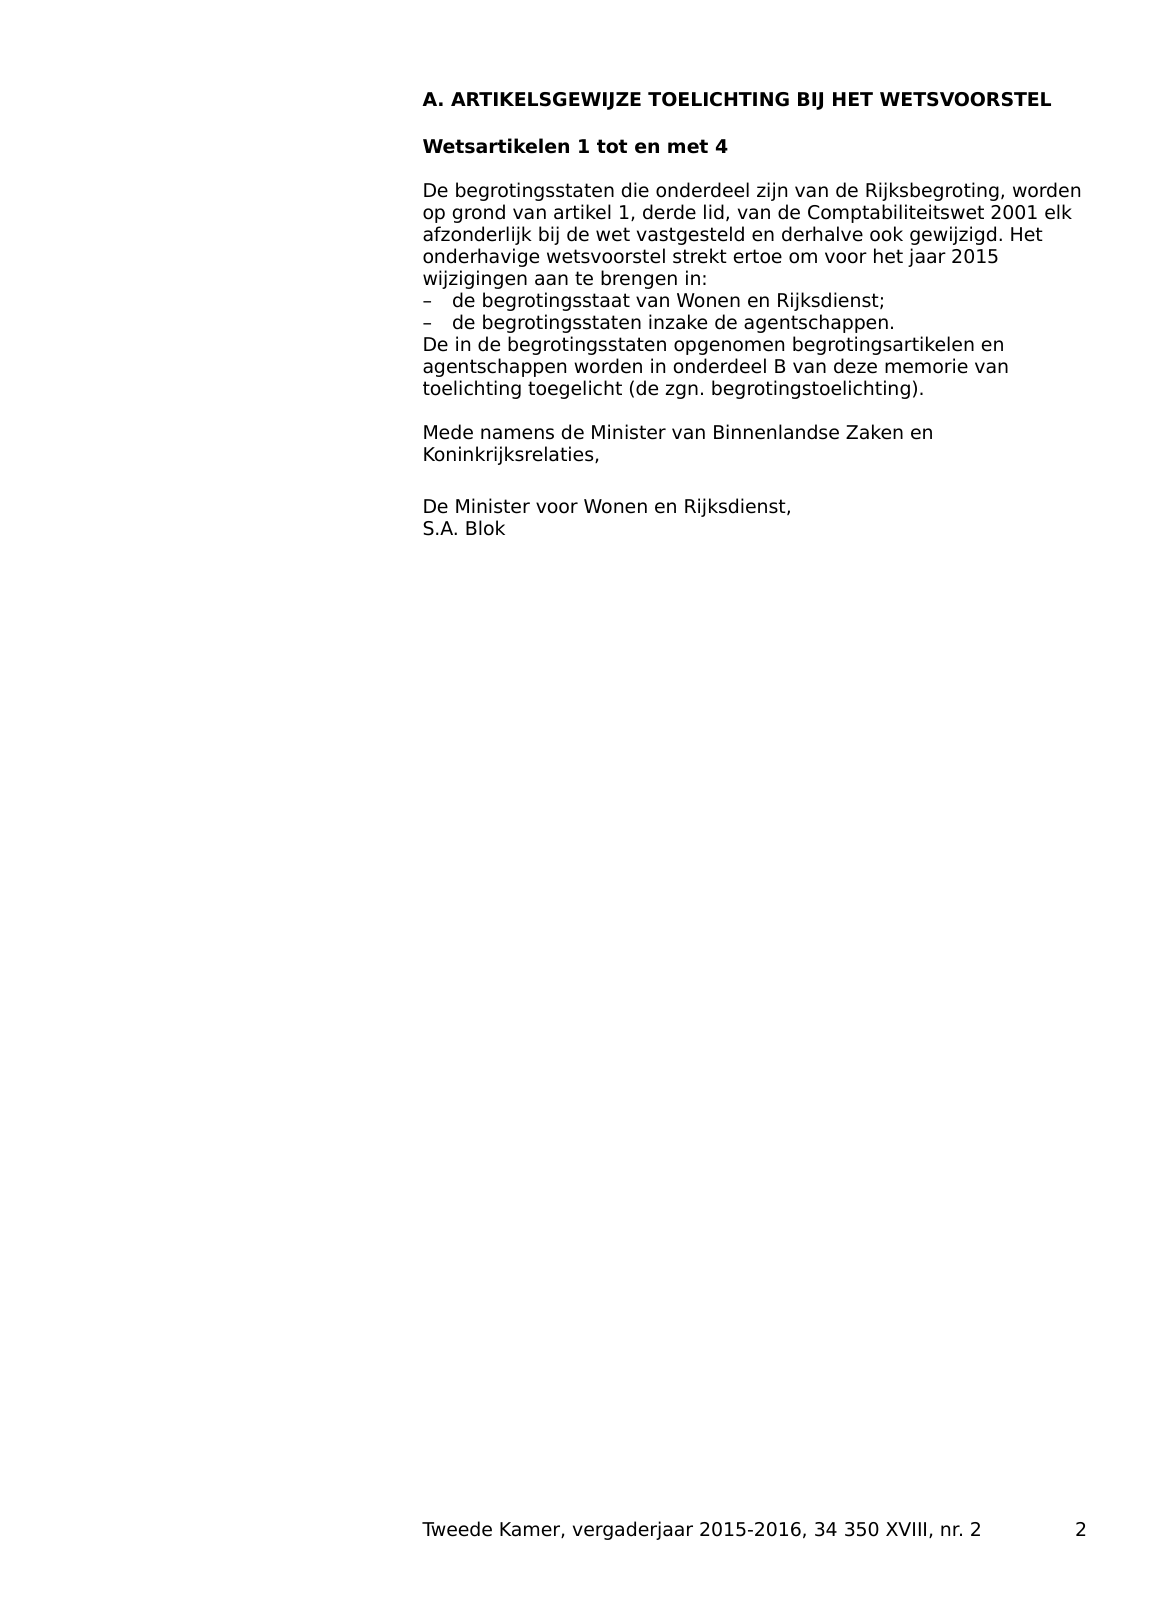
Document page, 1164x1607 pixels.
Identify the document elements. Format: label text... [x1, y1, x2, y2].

subtitle Wetsartikelen 1 tot en met 4 [422, 136, 1087, 158]
text – de begrotingsstaten inzake de agentschappen. [422, 312, 1087, 334]
text De begrotingsstaten die onderdeel zijn van de Rijksbegroting, worden op grond van artikel 1, derde lid, van de Comptabiliteitswet 2001 elk afzonderlijk bij de wet vastgesteld en derhalve ook gewijzigd. Het onderhavige wetsvoorstel strekt ertoe om voor het jaar 2015 wijzigingen aan te brengen in: [422, 180, 1087, 290]
text – de begrotingsstaat van Wonen en Rijksdienst; [422, 290, 1087, 312]
subtitle A. ARTIKELSGEWIJZE TOELICHTING BIJ HET WETSVOORSTEL [422, 89, 1087, 111]
text Mede namens de Minister van Binnenlandse Zaken en Koninkrijksrelaties, [422, 422, 1087, 466]
text De Minister voor Wonen en Rijksdienst, S.A. Blok [422, 496, 1087, 540]
text De in de begrotingsstaten opgenomen begrotingsartikelen en agentschappen worden in onderdeel B van deze memorie van toelichting toegelicht (de zgn. begrotingstoelichting). [422, 334, 1087, 400]
